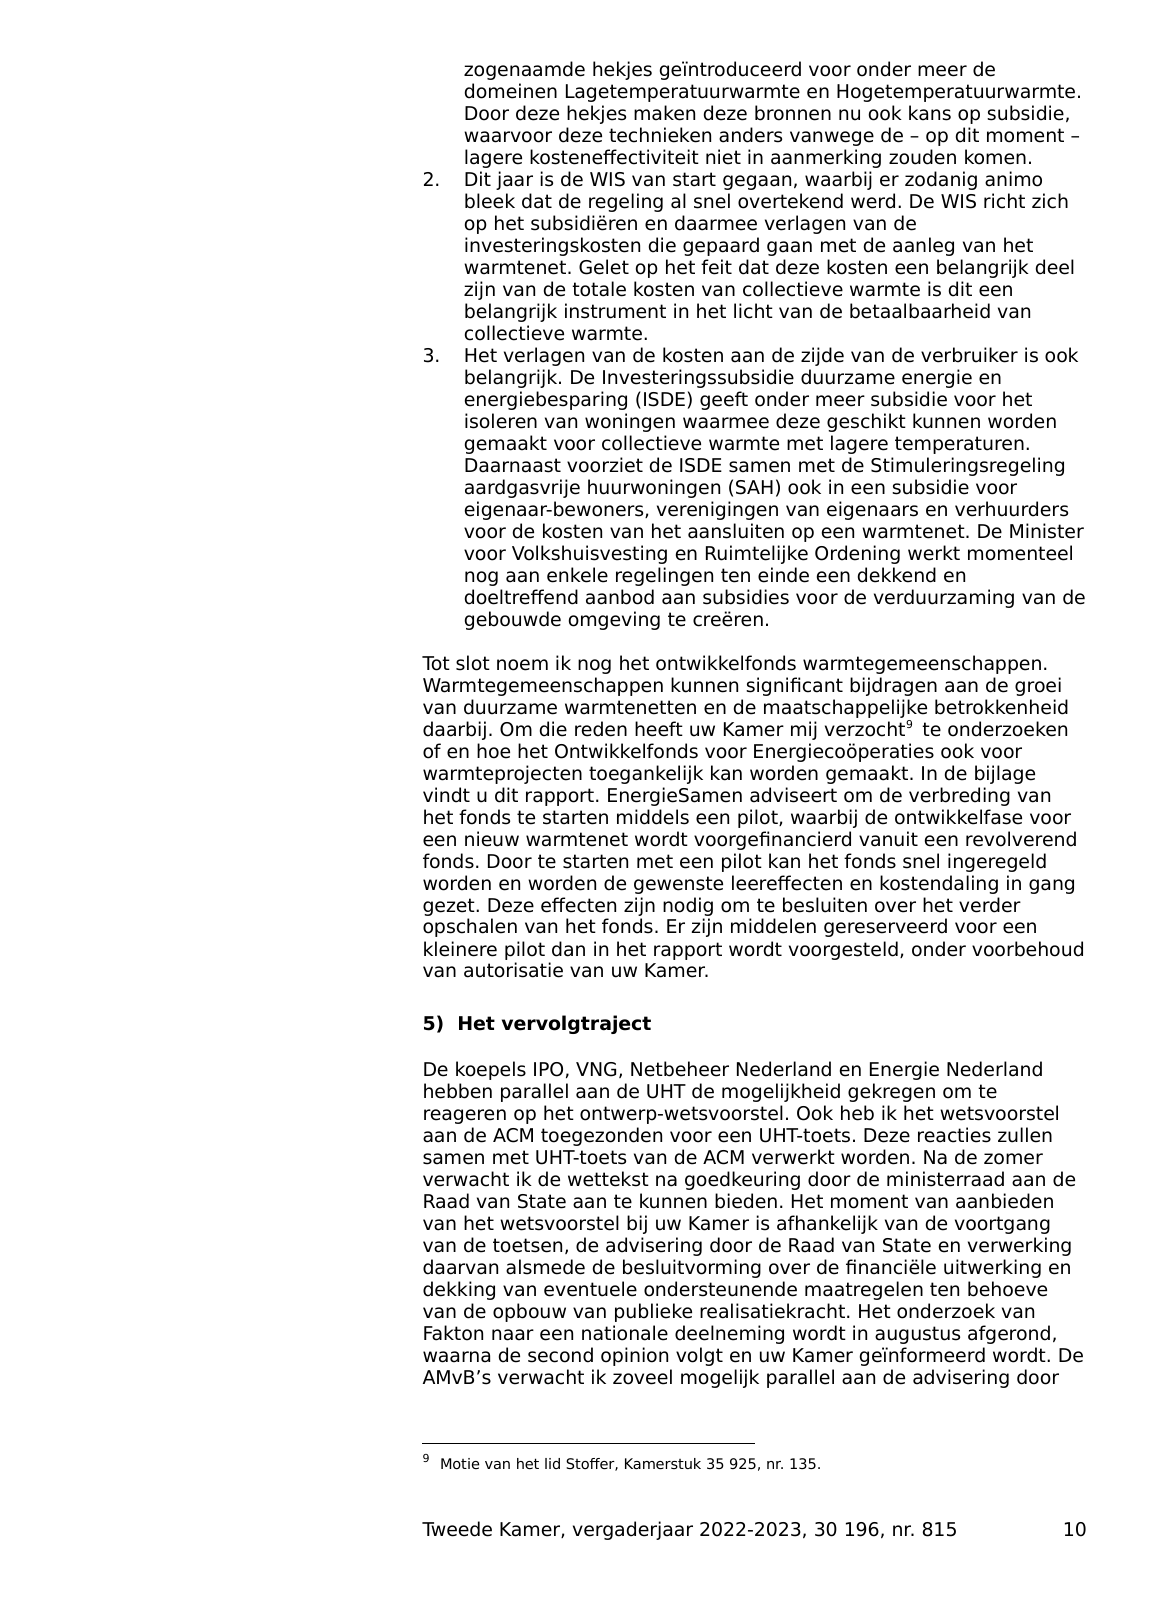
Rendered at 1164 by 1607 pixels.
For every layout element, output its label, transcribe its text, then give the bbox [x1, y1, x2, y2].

text Motie van het lid Stoffer, Kamerstuk 35 925, nr. 135. [422, 1452, 1087, 1474]
text Tot slot noem ik nog het ontwikkelfonds warmtegemeenschappen. Warmtegemeenschappen kunnen significant bijdragen aan de groei van duurzame warmtenetten en de maatschappelijke betrokkenheid daarbij. Om die reden heeft uw Kamer mij verzocht te onderzoeken of en hoe het Ontwikkelfonds voor Energiecoöperaties ook voor warmteprojecten toegankelijk kan worden gemaakt. In de bijlage vindt u dit rapport. EnergieSamen adviseert om de verbreding van het fonds te starten middels een pilot, waarbij de ontwikkelfase voor een nieuw warmtenet wordt voorgefinancierd vanuit een revolverend fonds. Door te starten met een pilot kan het fonds snel ingeregeld worden en worden de gewenste leereffecten en kostendaling in gang gezet. Deze effecten zijn nodig om te besluiten over het verder opschalen van het fonds. Er zijn middelen gereserveerd voor een kleinere pilot dan in het rapport wordt voorgesteld, onder voorbehoud van autorisatie van uw Kamer. [422, 653, 1087, 982]
text zogenaamde hekjes geïntroduceerd voor onder meer de domeinen Lagetemperatuurwarmte en Hogetemperatuurwarmte. Door deze hekjes maken deze bronnen nu ook kans op subsidie, waarvoor deze technieken anders vanwege de – op dit moment – lagere kosteneffectiviteit niet in aanmerking zouden komen. [422, 59, 1087, 169]
text 2. Dit jaar is de WIS van start gegaan, waarbij er zodanig animo bleek dat de regeling al snel overtekend werd. De WIS richt zich op het subsidiëren en daarmee verlagen van de investeringskosten die gepaard gaan met de aanleg van het warmtenet. Gelet op het feit dat deze kosten een belangrijk deel zijn van de totale kosten van collectieve warmte is dit een belangrijk instrument in het licht van de betaalbaarheid van collectieve warmte. [422, 169, 1087, 345]
text 3. Het verlagen van de kosten aan de zijde van de verbruiker is ook belangrijk. De Investeringssubsidie duurzame energie en energiebesparing (ISDE) geeft onder meer subsidie voor het isoleren van woningen waarmee deze geschikt kunnen worden gemaakt voor collectieve warmte met lagere temperaturen. Daarnaast voorziet de ISDE samen met de Stimuleringsregeling aardgasvrije huurwoningen (SAH) ook in een subsidie voor eigenaar-bewoners, verenigingen van eigenaars en verhuurders voor de kosten van het aansluiten op een warmtenet. De Minister voor Volkshuisvesting en Ruimtelijke Ordening werkt momenteel nog aan enkele regelingen ten einde een dekkend en doeltreffend aanbod aan subsidies voor de verduurzaming van de gebouwde omgeving te creëren. [422, 345, 1087, 631]
text De koepels IPO, VNG, Netbeheer Nederland en Energie Nederland hebben parallel aan de UHT de mogelijkheid gekregen om te reageren op het ontwerp-wetsvoorstel. Ook heb ik het wetsvoorstel aan de ACM toegezonden voor een UHT-toets. Deze reacties zullen samen met UHT-toets van de ACM verwerkt worden. Na de zomer verwacht ik de wettekst na goedkeuring door de ministerraad aan de Raad van State aan te kunnen bieden. Het moment van aanbieden van het wetsvoorstel bij uw Kamer is afhankelijk van de voortgang van de toetsen, de advisering door de Raad van State en verwerking daarvan alsmede de besluitvorming over de financiële uitwerking en dekking van eventuele ondersteunende maatregelen ten behoeve van de opbouw van publieke realisatiekracht. Het onderzoek van Fakton naar een nationale deelneming wordt in augustus afgerond, waarna de second opinion volgt en uw Kamer geïnformeerd wordt. De AMvB’s verwacht ik zoveel mogelijk parallel aan de advisering door [422, 1059, 1087, 1389]
subtitle 5) Het vervolgtraject [422, 1012, 1087, 1034]
